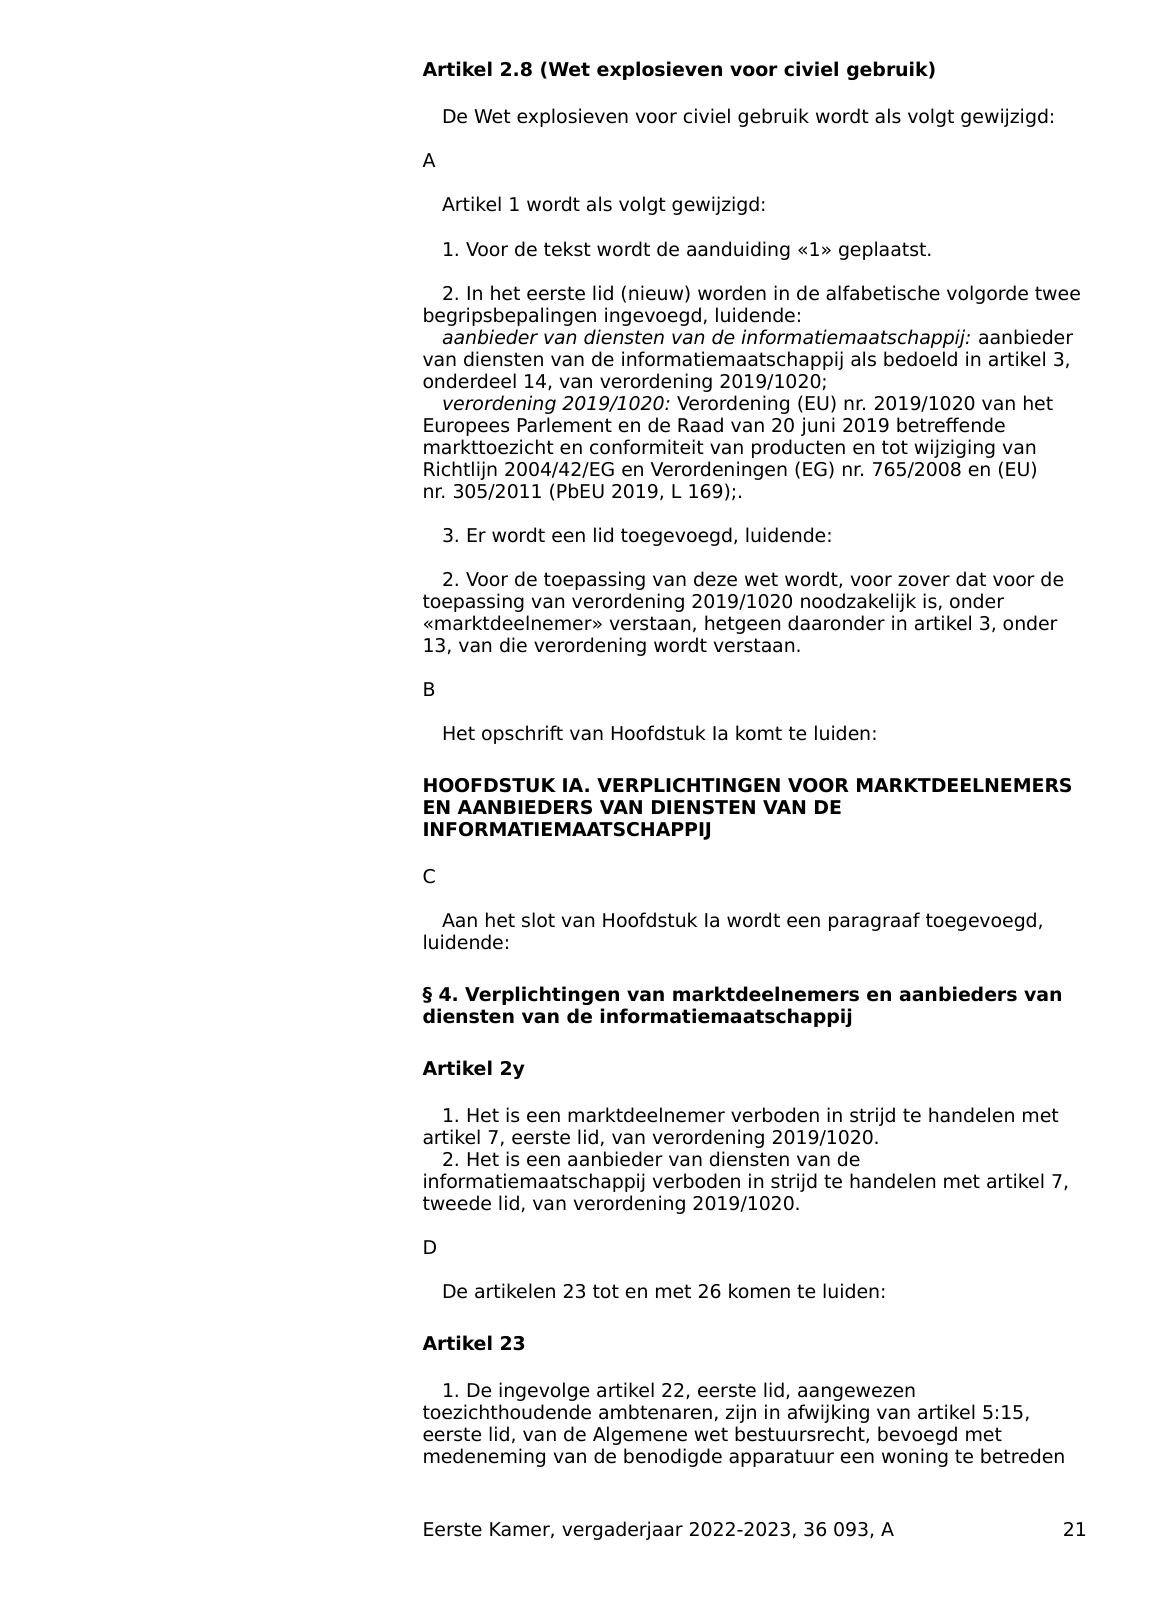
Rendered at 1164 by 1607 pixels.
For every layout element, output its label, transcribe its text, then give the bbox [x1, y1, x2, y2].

text De Wet explosieven voor civiel gebruik wordt als volgt gewijzigd: [422, 106, 1087, 128]
text B [422, 679, 1087, 701]
text 1. Voor de tekst wordt de aanduiding «1» geplaatst. [422, 238, 1087, 261]
text Aan het slot van Hoofdstuk Ia wordt een paragraaf toegevoegd, luidende: [422, 910, 1087, 954]
text De artikelen 23 tot en met 26 komen te luiden: [422, 1281, 1087, 1303]
subtitle Artikel 2y [422, 1058, 1087, 1080]
text Artikel 1 wordt als volgt gewijzigd: [422, 194, 1087, 216]
subtitle HOOFDSTUK IA. VERPLICHTINGEN VOOR MARKTDEELNEMERS EN AANBIEDERS VAN DIENSTEN VAN DE INFORMATIEMAATSCHAPPIJ [422, 775, 1087, 841]
text Het opschrift van Hoofdstuk Ia komt te luiden: [422, 723, 1087, 745]
text verordening 2019/1020: Verordening (EU) nr. 2019/1020 van het Europees Parlement en de Raad van 20 juni 2019 betreffende markttoezicht en conformiteit van producten en tot wijziging van Richtlijn 2004/42/EG en Verordeningen (EG) nr. 765/2008 en (EU) nr. 305/2011 (PbEU 2019, L 169);. [422, 393, 1087, 502]
text A [422, 150, 1087, 172]
text C [422, 866, 1087, 888]
subtitle Artikel 2.8 (Wet explosieven voor civiel gebruik) [422, 59, 1087, 81]
text 2. In het eerste lid (nieuw) worden in de alfabetische volgorde twee begripsbepalingen ingevoegd, luidende: [422, 283, 1087, 327]
text 2. Voor de toepassing van deze wet wordt, voor zover dat voor de toepassing van verordening 2019/1020 noodzakelijk is, onder «marktdeelnemer» verstaan, hetgeen daaronder in artikel 3, onder 13, van die verordening wordt verstaan. [422, 569, 1087, 657]
subtitle § 4. Verplichtingen van marktdeelnemers en aanbieders van diensten van de informatiemaatschappij [422, 984, 1087, 1028]
text D [422, 1237, 1087, 1259]
text aanbieder van diensten van de informatiemaatschappij: aanbieder van diensten van de informatiemaatschappij als bedoeld in artikel 3, onderdeel 14, van verordening 2019/1020; [422, 327, 1087, 393]
text 3. Er wordt een lid toegevoegd, luidende: [422, 525, 1087, 547]
text 1. Het is een marktdeelnemer verboden in strijd te handelen met artikel 7, eerste lid, van verordening 2019/1020. [422, 1105, 1087, 1149]
text 1. De ingevolge artikel 22, eerste lid, aangewezen toezichthoudende ambtenaren, zijn in afwijking van artikel 5:15, eerste lid, van de Algemene wet bestuursrecht, bevoegd met medeneming van de benodigde apparatuur een woning te betreden [422, 1380, 1087, 1468]
text 2. Het is een aanbieder van diensten van de informatiemaatschappij verboden in strijd te handelen met artikel 7, tweede lid, van verordening 2019/1020. [422, 1149, 1087, 1215]
subtitle Artikel 23 [422, 1333, 1087, 1355]
